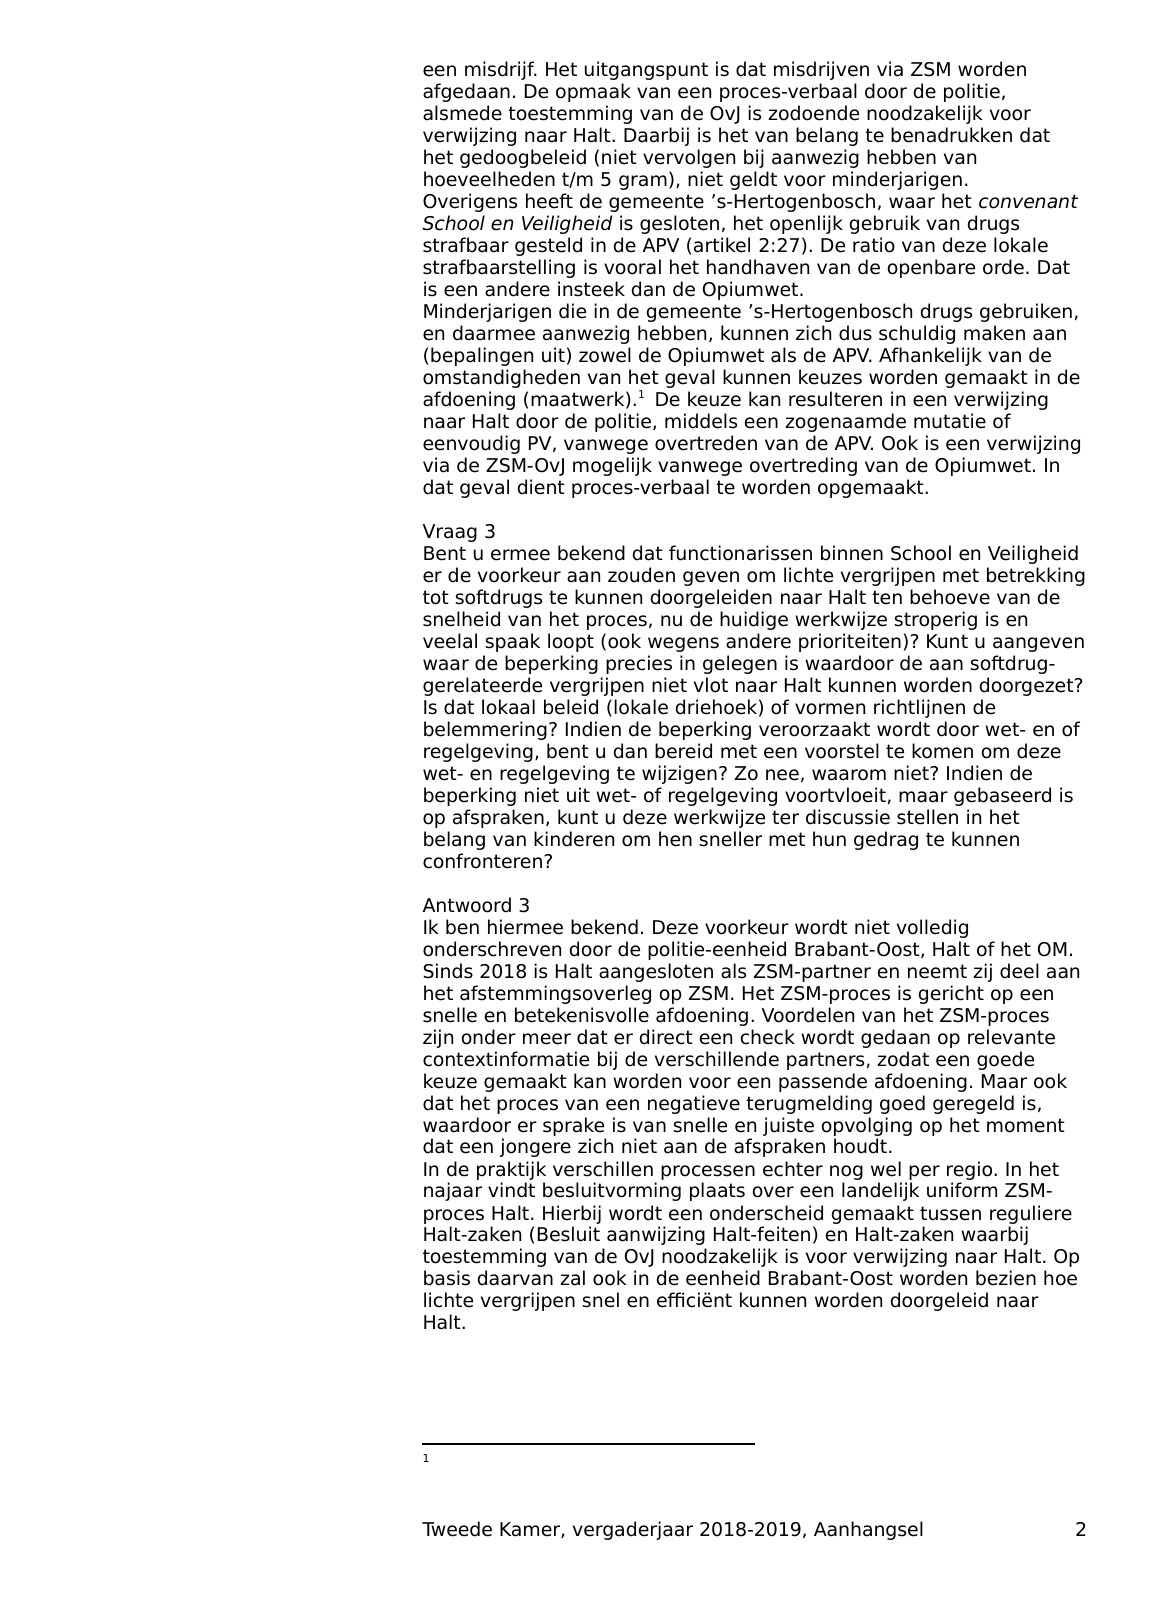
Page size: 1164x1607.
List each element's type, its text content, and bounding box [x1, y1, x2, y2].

text Antwoord 3 [422, 895, 1087, 917]
text Vraag 3 [422, 521, 1087, 543]
text In de praktijk verschillen processen echter nog wel per regio. In het najaar vindt besluitvorming plaats over een landelijk uniform ZSM-proces Halt. Hierbij wordt een onderscheid gemaakt tussen reguliere Halt-zaken (Besluit aanwijzing Halt-feiten) en Halt-zaken waarbij toestemming van de OvJ noodzakelijk is voor verwijzing naar Halt. Op basis daarvan zal ook in de eenheid Brabant-Oost worden bezien hoe lichte vergrijpen snel en efficiënt kunnen worden doorgeleid naar Halt. [422, 1158, 1087, 1334]
text Ik ben hiermee bekend. Deze voorkeur wordt niet volledig onderschreven door de politie-eenheid Brabant-Oost, Halt of het OM. [422, 917, 1087, 961]
text Sinds 2018 is Halt aangesloten als ZSM-partner en neemt zij deel aan het afstemmingsoverleg op ZSM. Het ZSM-proces is gericht op een snelle en betekenisvolle afdoening. Voordelen van het ZSM-proces zijn onder meer dat er direct een check wordt gedaan op relevante contextinformatie bij de verschillende partners, zodat een goede keuze gemaakt kan worden voor een passende afdoening. Maar ook dat het proces van een negatieve terugmelding goed geregeld is, waardoor er sprake is van snelle en juiste opvolging op het moment dat een jongere zich niet aan de afspraken houdt. [422, 961, 1087, 1158]
text Bent u ermee bekend dat functionarissen binnen School en Veiligheid er de voorkeur aan zouden geven om lichte vergrijpen met betrekking tot softdrugs te kunnen doorgeleiden naar Halt ten behoeve van de snelheid van het proces, nu de huidige werkwijze stroperig is en veelal spaak loopt (ook wegens andere prioriteiten)? Kunt u aangeven waar de beperking precies in gelegen is waardoor de aan softdrug-gerelateerde vergrijpen niet vlot naar Halt kunnen worden doorgezet? Is dat lokaal beleid (lokale driehoek) of vormen richtlijnen de belemmering? Indien de beperking veroorzaakt wordt door wet- en of regelgeving, bent u dan bereid met een voorstel te komen om deze wet- en regelgeving te wijzigen? Zo nee, waarom niet? Indien de beperking niet uit wet- of regelgeving voortvloeit, maar gebaseerd is op afspraken, kunt u deze werkwijze ter discussie stellen in het belang van kinderen om hen sneller met hun gedrag te kunnen confronteren? [422, 543, 1087, 872]
text een misdrijf. Het uitgangspunt is dat misdrijven via ZSM worden afgedaan. De opmaak van een proces-verbaal door de politie, alsmede toestemming van de OvJ is zodoende noodzakelijk voor verwijzing naar Halt. Daarbij is het van belang te benadrukken dat het gedoogbeleid (niet vervolgen bij aanwezig hebben van hoeveelheden t/m 5 gram), niet geldt voor minderjarigen. [422, 59, 1087, 191]
text Minderjarigen die in de gemeente ’s-Hertogenbosch drugs gebruiken, en daarmee aanwezig hebben, kunnen zich dus schuldig maken aan (bepalingen uit) zowel de Opiumwet als de APV. Afhankelijk van de omstandigheden van het geval kunnen keuzes worden gemaakt in de afdoening (maatwerk). De keuze kan resulteren in een verwijzing naar Halt door de politie, middels een zogenaamde mutatie of eenvoudig PV, vanwege overtreden van de APV. Ook is een verwijzing via de ZSM-OvJ mogelijk vanwege overtreding van de Opiumwet. In dat geval dient proces-verbaal te worden opgemaakt. [422, 301, 1087, 499]
text Overigens heeft de gemeente ’s-Hertogenbosch, waar het convenant School en Veiligheid is gesloten, het openlijk gebruik van drugs strafbaar gesteld in de APV (artikel 2:27). De ratio van deze lokale strafbaarstelling is vooral het handhaven van de openbare orde. Dat is een andere insteek dan de Opiumwet. [422, 191, 1087, 301]
